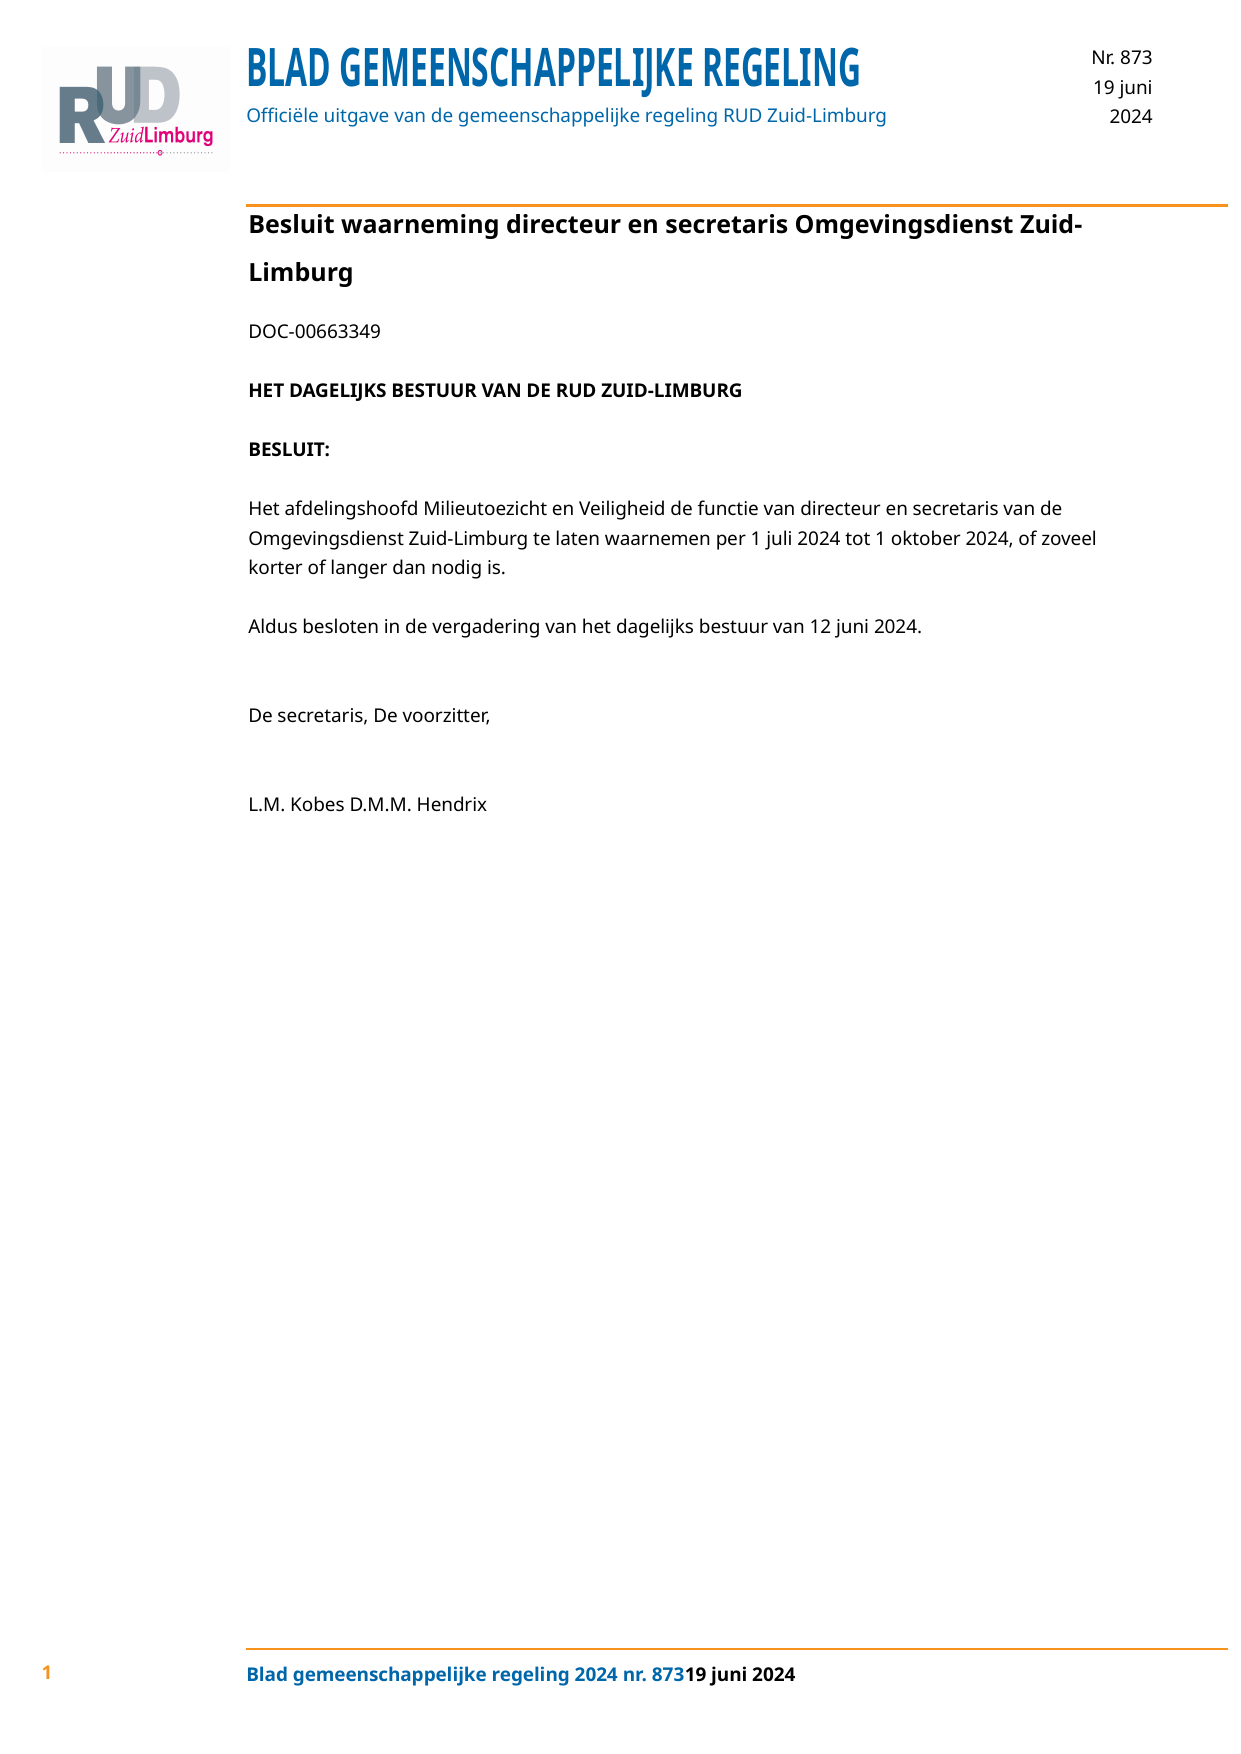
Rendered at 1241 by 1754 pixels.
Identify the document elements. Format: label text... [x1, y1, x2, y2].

text HET DAGELIJKS BESTUUR VAN DE RUD ZUID-LIMBURG [248, 377, 1152, 403]
picture [41, 47, 231, 172]
text De secretaris, De voorzitter, [248, 702, 1152, 728]
text L.M. Kobes D.M.M. Hendrix [248, 791, 1152, 817]
text Het afdelingshoofd Milieutoezicht en Veiligheid de functie van directeur en secretaris van de Omgevingsdienst Zuid-Limburg te laten waarnemen per 1 juli 2024 tot 1 oktober 2024, of zoveel korter of langer dan nodig is. [248, 495, 1152, 580]
text Aldus besloten in de vergadering van het dagelijks bestuur van 12 juni 2024. [248, 614, 1152, 639]
text BESLUIT: [248, 436, 1152, 462]
text DOC-00663349 [248, 318, 1152, 344]
text Besluit waarneming directeur en secretaris Omgevingsdienst Zuid-Limburg [248, 207, 1152, 288]
